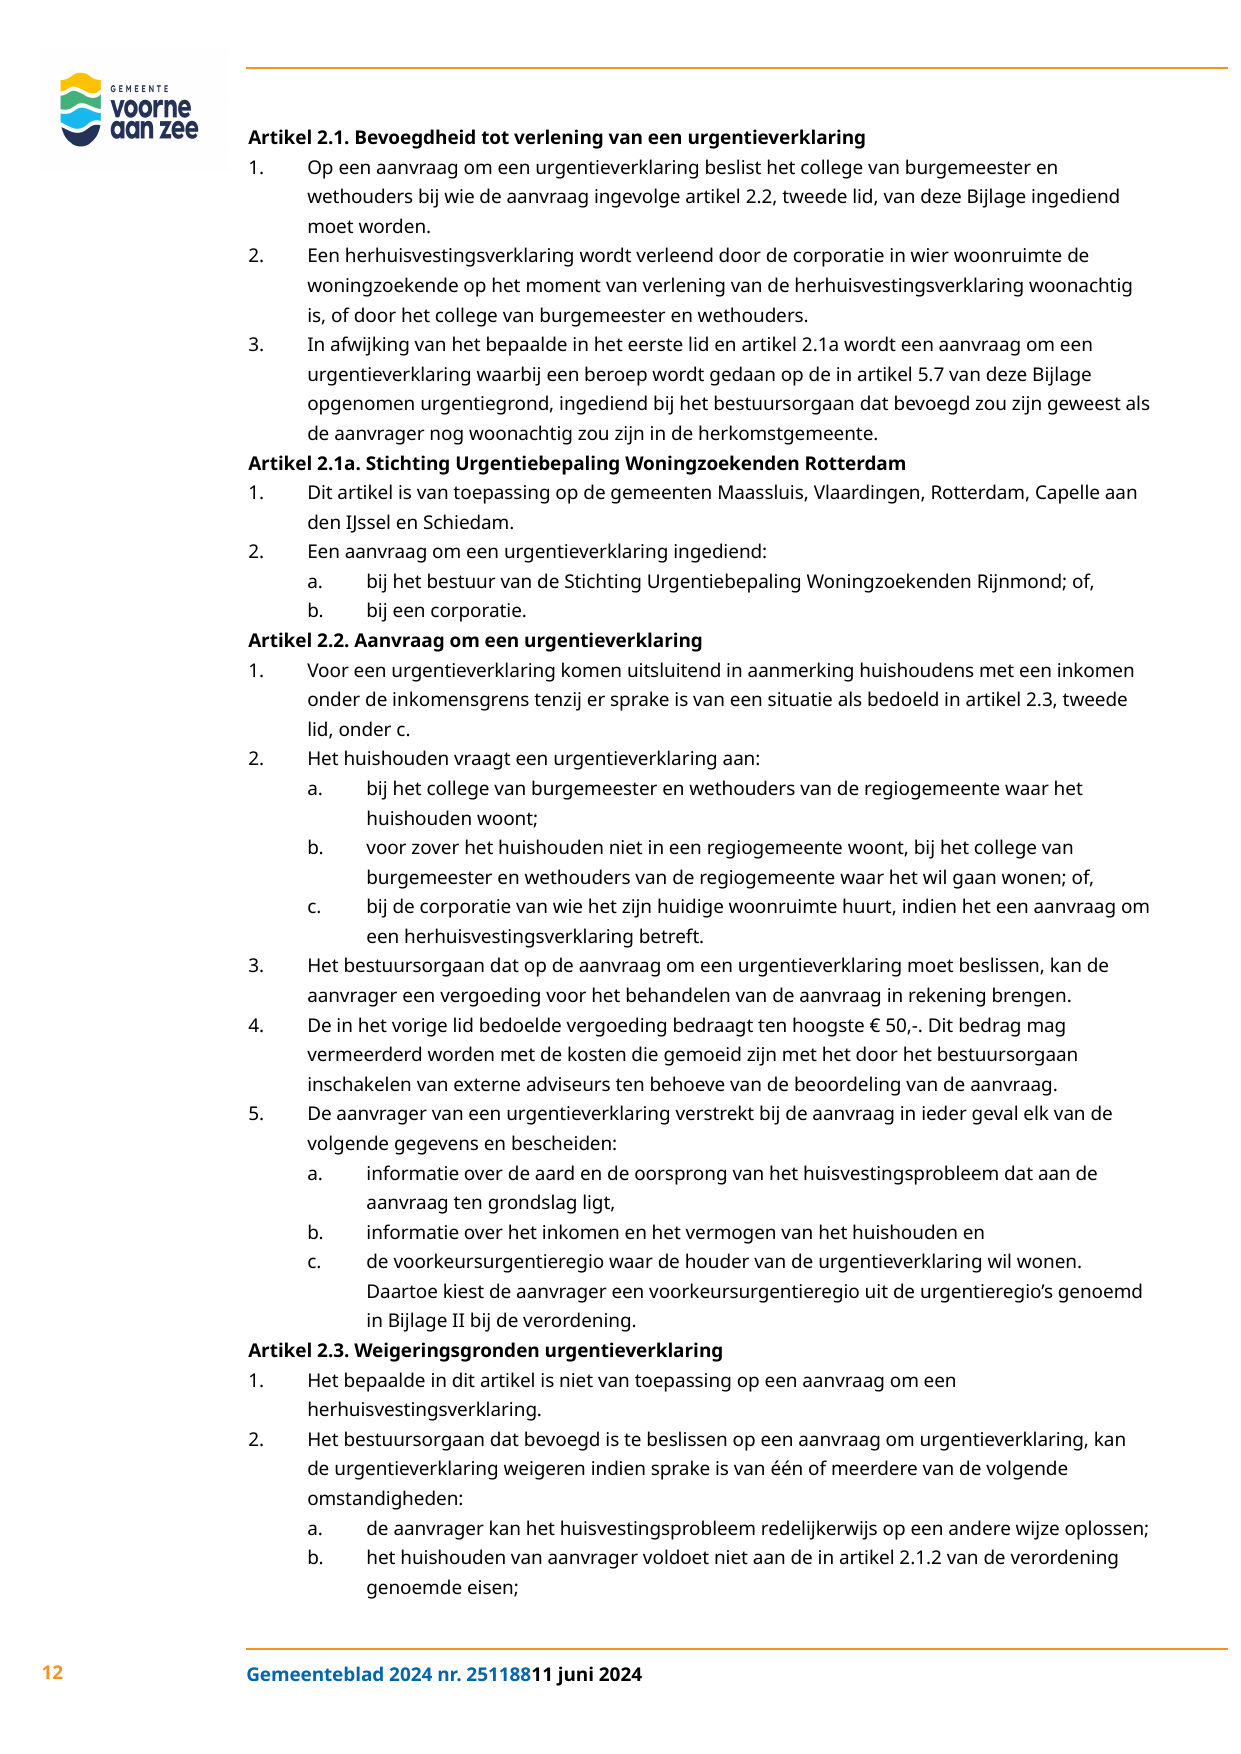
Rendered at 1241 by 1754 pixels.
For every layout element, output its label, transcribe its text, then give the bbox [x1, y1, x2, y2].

list Voor een urgentieverklaring komen uitsluitend in aanmerking huishoudens met een inkomen onder de inkomensgrens tenzij er sprake is van een situatie als bedoeld in artikel 2.3, tweede lid, onder c. [248, 657, 1152, 742]
list het huishouden van aanvrager voldoet niet aan de in artikel 2.1.2 van de verordening genoemde eisen; [307, 1544, 1152, 1600]
list de voorkeursurgentieregio waar de houder van de urgentieverklaring wil wonen. Daartoe kiest de aanvrager een voorkeursurgentieregio uit de urgentieregio’s genoemd in Bijlage II bij de verordening. [307, 1248, 1152, 1333]
text Artikel 2.2. Aanvraag om een urgentieverklaring [248, 627, 1152, 653]
list Het bepaalde in dit artikel is niet van toepassing op een aanvraag om een herhuisvestingsverklaring. [248, 1367, 1152, 1422]
list voor zover het huishouden niet in een regiogemeente woont, bij het college van burgemeester en wethouders van de regiogemeente waar het wil gaan wonen; of, [307, 834, 1152, 890]
list bij de corporatie van wie het zijn huidige woonruimte huurt, indien het een aanvraag om een herhuisvestingsverklaring betreft. [307, 893, 1152, 949]
list De aanvrager van een urgentieverklaring verstrekt bij de aanvraag in ieder geval elk van de volgende gegevens en bescheiden: [248, 1101, 1152, 1156]
list Dit artikel is van toepassing op de gemeenten Maassluis, Vlaardingen, Rotterdam, Capelle aan den IJssel en Schiedam. [248, 479, 1152, 535]
list de aanvrager kan het huisvestingsprobleem redelijkerwijs op een andere wijze oplossen; [307, 1515, 1152, 1541]
text Artikel 2.3. Weigeringsgronden urgentieverklaring [248, 1337, 1152, 1363]
list bij het college van burgemeester en wethouders van de regiogemeente waar het huishouden woont; [307, 775, 1152, 831]
list Een herhuisvestingsverklaring wordt verleend door de corporatie in wier woonruimte de woningzoekende op het moment van verlening van de herhuisvestingsverklaring woonachtig is, of door het college van burgemeester en wethouders. [248, 243, 1152, 328]
list Het huishouden vraagt een urgentieverklaring aan: [248, 746, 1152, 771]
list Het bestuursorgaan dat op de aanvraag om een urgentieverklaring moet beslissen, kan de aanvrager een vergoeding voor het behandelen van de aanvraag in rekening brengen. [248, 953, 1152, 1008]
list De in het vorige lid bedoelde vergoeding bedraagt ten hoogste € 50,-. Dit bedrag mag vermeerderd worden met de kosten die gemoeid zijn met het door het bestuursorgaan inschakelen van externe adviseurs ten behoeve van de beoordeling van de aanvraag. [248, 1012, 1152, 1097]
list informatie over de aard en de oorsprong van het huisvestingsprobleem dat aan de aanvraag ten grondslag ligt, [307, 1160, 1152, 1215]
picture [41, 47, 231, 172]
list Het bestuursorgaan dat bevoegd is te beslissen op een aanvraag om urgentieverklaring, kan de urgentieverklaring weigeren indien sprake is van één of meerdere van de volgende omstandigheden: [248, 1426, 1152, 1511]
text Artikel 2.1a. Stichting Urgentiebepaling Woningzoekenden Rotterdam [248, 450, 1152, 476]
list bij het bestuur van de Stichting Urgentiebepaling Woningzoekenden Rijnmond; of, [307, 568, 1152, 594]
list Een aanvraag om een urgentieverklaring ingediend: [248, 538, 1152, 564]
text Artikel 2.1. Bevoegdheid tot verlening van een urgentieverklaring [248, 124, 1152, 150]
list bij een corporatie. [307, 598, 1152, 623]
list informatie over het inkomen en het vermogen van het huishouden en [307, 1219, 1152, 1245]
list Op een aanvraag om een urgentieverklaring beslist het college van burgemeester en wethouders bij wie de aanvraag ingevolge artikel 2.2, tweede lid, van deze Bijlage ingediend moet worden. [248, 154, 1152, 239]
list In afwijking van het bepaalde in het eerste lid en artikel 2.1a wordt een aanvraag om een urgentieverklaring waarbij een beroep wordt gedaan op de in artikel 5.7 van deze Bijlage opgenomen urgentiegrond, ingediend bij het bestuursorgaan dat bevoegd zou zijn geweest als de aanvrager nog woonachtig zou zijn in de herkomstgemeente. [248, 331, 1152, 446]
